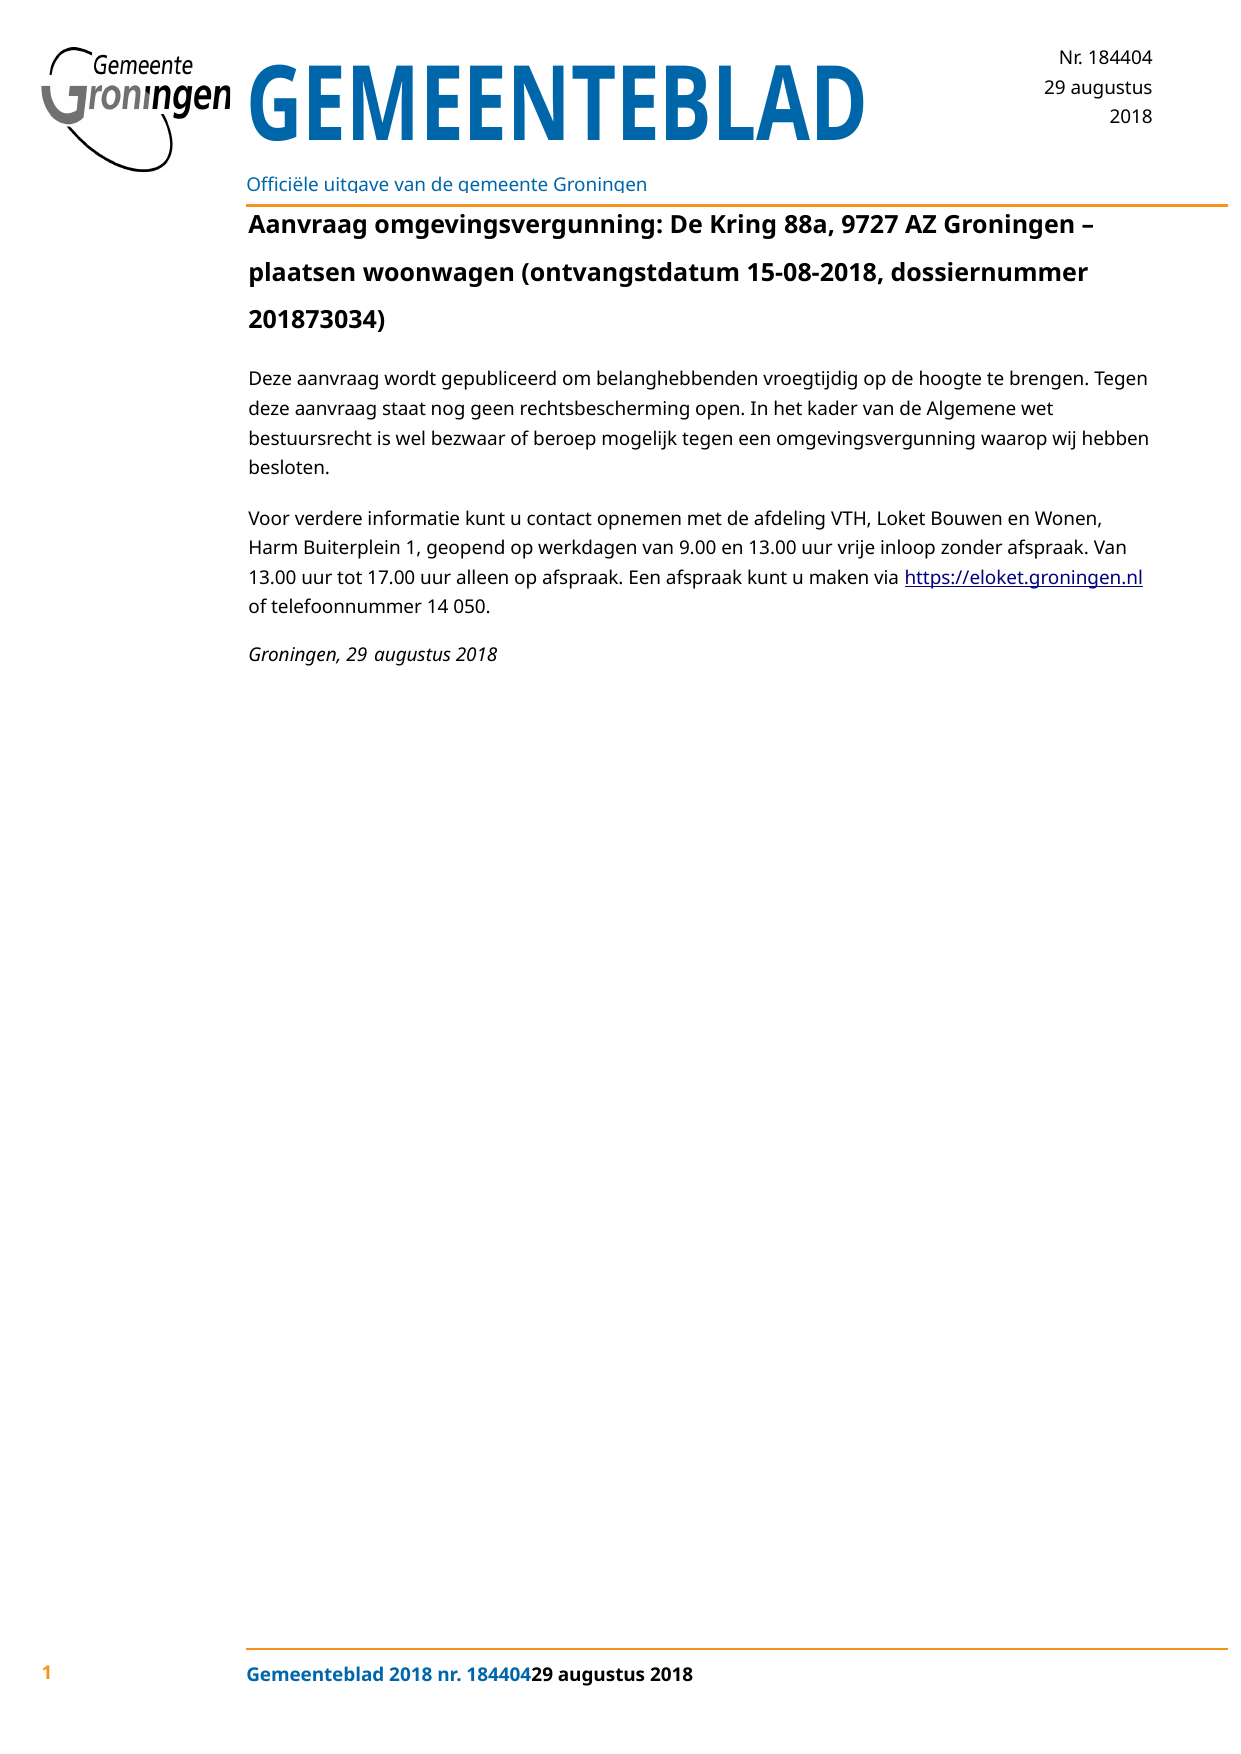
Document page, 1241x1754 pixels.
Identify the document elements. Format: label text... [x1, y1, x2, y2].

text Voor verdere informatie kunt u contact opnemen met de afdeling VTH, Loket Bouwen en Wonen, Harm Buiterplein 1, geopend op werkdagen van 9.00 en 13.00 uur vrije inloop zonder afspraak. Van 13.00 uur tot 17.00 uur alleen op afspraak. Een afspraak kunt u maken via https://eloket.groningen.nl of telefoonnummer 14 050. [248, 505, 1152, 619]
text Aanvraag omgevingsvergunning: De Kring 88a, 9727 AZ Groningen – plaatsen woonwagen (ontvangstdatum 15-08-2018, dossiernummer 201873034) [248, 207, 1152, 336]
picture [41, 47, 231, 172]
text Deze aanvraag wordt gepubliceerd om belanghebbenden vroegtijdig op de hoogte te brengen. Tegen deze aanvraag staat nog geen rechtsbescherming open. In het kader van de Algemene wet bestuursrecht is wel bezwaar of beroep mogelijk tegen een omgevingsvergunning waarop wij hebben besloten. [248, 366, 1152, 480]
text Groningen, 29 augustus 2018 [248, 641, 1152, 667]
